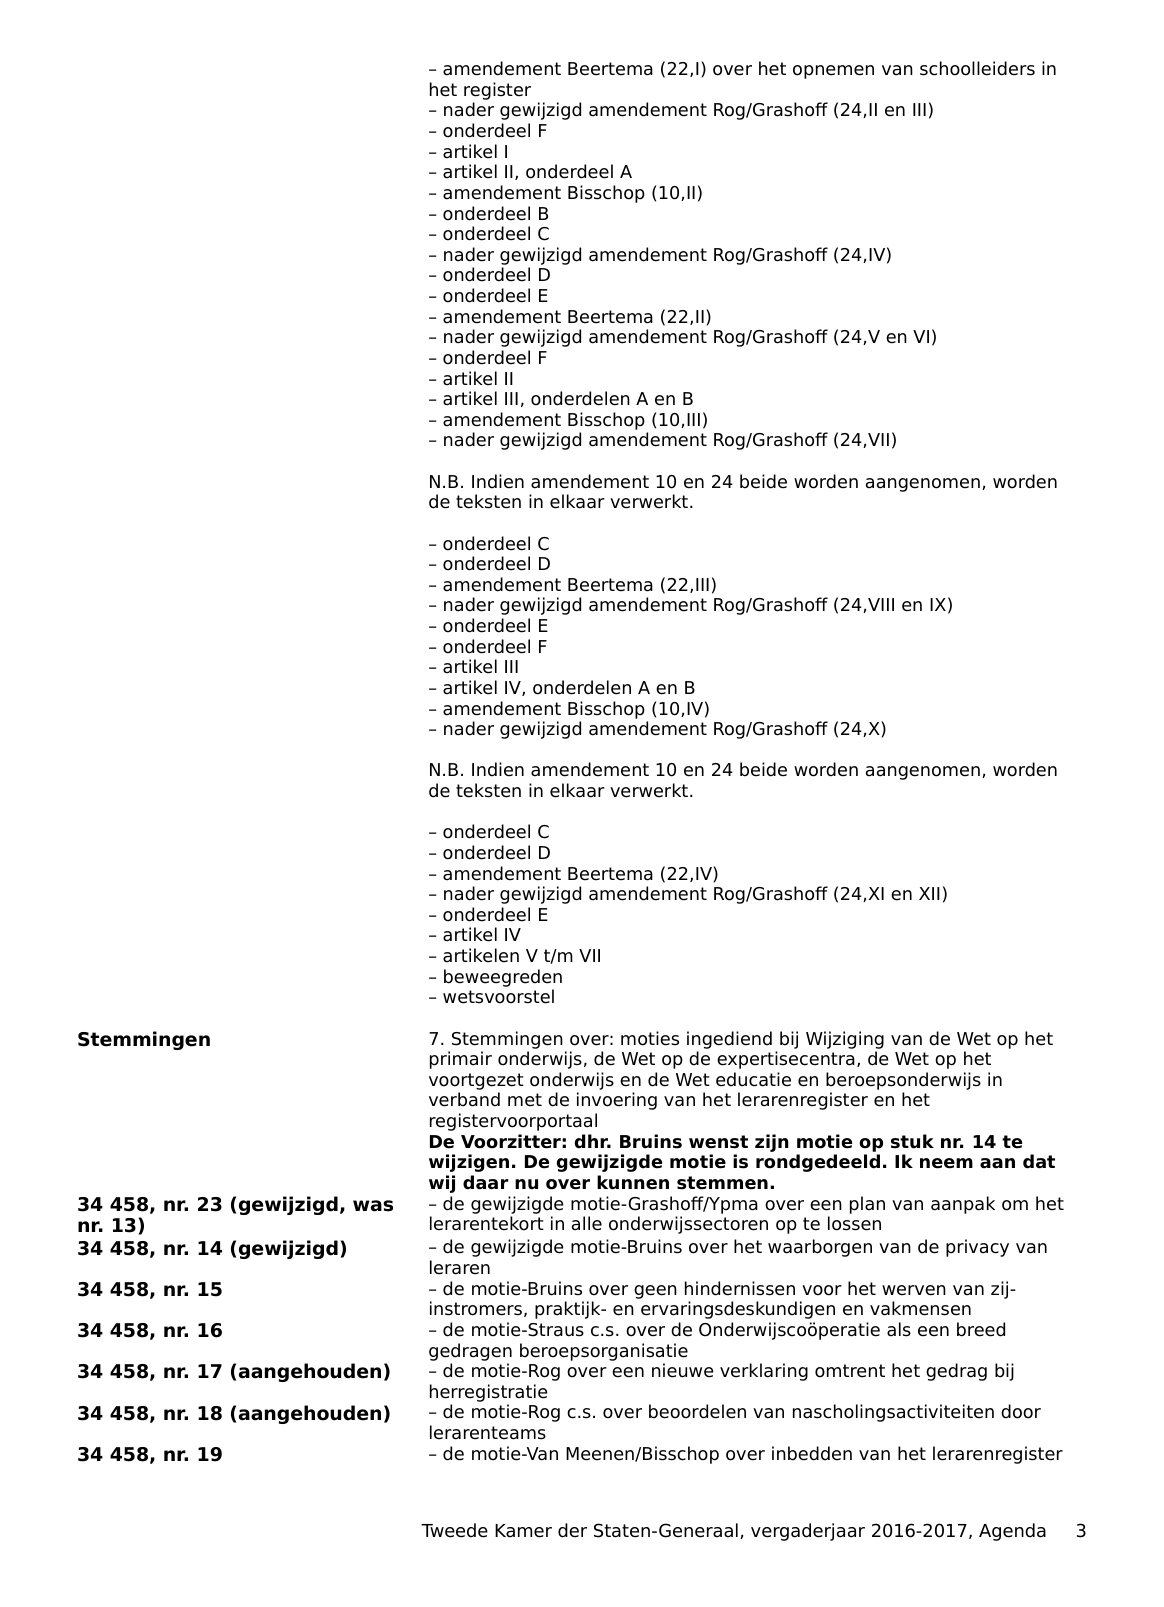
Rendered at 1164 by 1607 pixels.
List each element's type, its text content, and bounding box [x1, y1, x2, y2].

table_cell [405, 1320, 422, 1361]
table_cell – nader gewijzigd amendement Rog/Grashoff (24,XI en XII) [422, 884, 1087, 905]
table_cell – artikel II, onderdeel A [422, 162, 1087, 183]
table_cell [77, 389, 404, 410]
table_cell [405, 616, 422, 637]
table_cell [77, 925, 404, 946]
table_cell [405, 265, 422, 286]
table_cell 34 458, nr. 23 (gewijzigd, was nr. 13) [77, 1194, 404, 1237]
table_cell [77, 740, 404, 760]
table_cell [405, 410, 422, 430]
table_cell – onderdeel E [422, 286, 1087, 307]
table_cell [405, 864, 422, 884]
table_cell [77, 657, 404, 678]
table_cell [405, 575, 422, 595]
table_cell [77, 987, 404, 1008]
table_cell – nader gewijzigd amendement Rog/Grashoff (24,IV) [422, 245, 1087, 265]
table_cell [77, 534, 404, 554]
table_cell Stemmingen [77, 1029, 404, 1132]
table_cell – amendement Beertema (22,IV) [422, 864, 1087, 884]
table_cell [405, 348, 422, 368]
table_cell [77, 719, 404, 740]
table_cell [77, 802, 404, 822]
table_cell 34 458, nr. 18 (aangehouden) [77, 1403, 404, 1444]
table_cell – onderdeel C [422, 224, 1087, 245]
table_cell [77, 843, 404, 863]
table_cell [77, 183, 404, 203]
table_cell – onderdeel F [422, 121, 1087, 142]
table_cell [422, 513, 1087, 533]
table_cell – onderdeel D [422, 265, 1087, 286]
table_cell [77, 946, 404, 967]
table_cell – amendement Bisschop (10,III) [422, 410, 1087, 430]
table_cell – onderdeel C [422, 534, 1087, 554]
table_cell [405, 554, 422, 575]
table_cell [405, 430, 422, 451]
table_cell – beweegreden [422, 967, 1087, 987]
table_cell [77, 637, 404, 657]
table_cell – de motie-Rog c.s. over beoordelen van nascholingsactiviteiten door lerarenteams [422, 1403, 1087, 1444]
table_cell [77, 410, 404, 430]
table_cell [405, 843, 422, 863]
table_cell – amendement Bisschop (10,II) [422, 183, 1087, 203]
table_cell 34 458, nr. 19 [77, 1444, 404, 1466]
table_cell [77, 348, 404, 368]
table_cell [405, 699, 422, 719]
table_cell [77, 678, 404, 698]
table_cell [77, 513, 404, 533]
table_cell – artikel I [422, 142, 1087, 162]
table_cell [405, 925, 422, 946]
table_cell – onderdeel E [422, 905, 1087, 925]
table_cell [405, 946, 422, 967]
table_cell [77, 699, 404, 719]
table_cell [422, 451, 1087, 472]
table_cell – nader gewijzigd amendement Rog/Grashoff (24,VII) [422, 430, 1087, 451]
table_cell [77, 1132, 404, 1193]
table_cell [405, 822, 422, 843]
table_cell [405, 451, 422, 472]
table_cell [405, 987, 422, 1008]
table_cell [405, 719, 422, 740]
table_cell – de motie-Straus c.s. over de Onderwijscoöperatie als een breed gedragen beroepsorganisatie [422, 1320, 1087, 1361]
table_cell [405, 59, 422, 100]
table_cell 34 458, nr. 17 (aangehouden) [77, 1361, 404, 1402]
table_cell [405, 595, 422, 616]
table_cell – nader gewijzigd amendement Rog/Grashoff (24,VIII en IX) [422, 595, 1087, 616]
table_cell [77, 864, 404, 884]
table_cell [405, 245, 422, 265]
table_cell [405, 224, 422, 245]
table_cell [405, 1238, 422, 1279]
table_cell [77, 905, 404, 925]
table_cell – amendement Beertema (22,III) [422, 575, 1087, 595]
table_cell [405, 1361, 422, 1402]
table_cell [77, 327, 404, 348]
table_cell [77, 472, 404, 513]
table_cell [405, 740, 422, 760]
table_cell – amendement Beertema (22,I) over het opnemen van schoolleiders in het register [422, 59, 1087, 100]
table_cell [405, 905, 422, 925]
table_cell [77, 224, 404, 245]
table_cell [405, 967, 422, 987]
table_cell N.B. Indien amendement 10 en 24 beide worden aangenomen, worden de teksten in elkaar verwerkt. [422, 760, 1087, 802]
table_cell [77, 430, 404, 451]
table_cell [405, 534, 422, 554]
table_cell – onderdeel F [422, 348, 1087, 368]
table_cell [405, 162, 422, 183]
table_cell – de gewijzigde motie-Grashoff/Ypma over een plan van aanpak om het lerarentekort in alle onderwijssectoren op te lossen [422, 1194, 1087, 1237]
table_cell [405, 183, 422, 203]
table_cell 34 458, nr. 16 [77, 1320, 404, 1361]
table_cell – onderdeel F [422, 637, 1087, 657]
table_cell N.B. Indien amendement 10 en 24 beide worden aangenomen, worden de teksten in elkaar verwerkt. [422, 472, 1087, 513]
table_cell [77, 286, 404, 307]
table_cell – nader gewijzigd amendement Rog/Grashoff (24,X) [422, 719, 1087, 740]
table_cell [77, 1008, 404, 1028]
table_cell – wetsvoorstel [422, 987, 1087, 1008]
table_cell [77, 595, 404, 616]
table_cell – artikelen V t/m VII [422, 946, 1087, 967]
table_cell – de gewijzigde motie-Bruins over het waarborgen van de privacy van leraren [422, 1238, 1087, 1279]
table_cell [77, 100, 404, 121]
table_cell [405, 142, 422, 162]
table_cell – de motie-Van Meenen/Bisschop over inbedden van het lerarenregister [422, 1444, 1087, 1466]
table_cell [77, 451, 404, 472]
table_cell [77, 760, 404, 802]
table_cell – artikel III, onderdelen A en B [422, 389, 1087, 410]
table_cell [405, 678, 422, 698]
table_cell – onderdeel E [422, 616, 1087, 637]
table_cell – amendement Bisschop (10,IV) [422, 699, 1087, 719]
table_cell [405, 1008, 422, 1028]
table_cell [77, 142, 404, 162]
table_cell [77, 554, 404, 575]
table_cell [405, 100, 422, 121]
table_cell [405, 637, 422, 657]
table_cell – artikel IV, onderdelen A en B [422, 678, 1087, 698]
table_cell – artikel II [422, 369, 1087, 389]
table_cell – amendement Beertema (22,II) [422, 307, 1087, 327]
table_cell [77, 884, 404, 905]
table_cell [405, 513, 422, 533]
table_cell [77, 162, 404, 183]
table_cell 7. Stemmingen over: moties ingediend bij Wijziging van de Wet op het primair onderwijs, de Wet op de expertisecentra, de Wet op het voortgezet onderwijs en de Wet educatie en beroepsonderwijs in verband met de invoering van het lerarenregister en het registervoorportaal [422, 1029, 1087, 1132]
table_cell [405, 369, 422, 389]
table_cell [77, 245, 404, 265]
table_cell [422, 1008, 1087, 1028]
table_cell [77, 575, 404, 595]
table_cell – artikel III [422, 657, 1087, 678]
table_cell – onderdeel B [422, 204, 1087, 224]
table_cell [422, 802, 1087, 822]
table_cell [405, 760, 422, 802]
table_cell [77, 121, 404, 142]
table_cell [405, 884, 422, 905]
table_cell [77, 265, 404, 286]
table_cell [405, 204, 422, 224]
table_cell [405, 1194, 422, 1237]
table_cell [77, 822, 404, 843]
table_cell [405, 657, 422, 678]
table_cell [405, 286, 422, 307]
table_cell [77, 369, 404, 389]
table_cell [422, 740, 1087, 760]
table_cell [405, 121, 422, 142]
table_cell – onderdeel D [422, 554, 1087, 575]
table_cell 34 458, nr. 15 [77, 1279, 404, 1320]
table_cell [405, 1444, 422, 1466]
table_cell – onderdeel D [422, 843, 1087, 863]
table_cell – de motie-Bruins over geen hindernissen voor het werven van zij-instromers, praktijk- en ervaringsdeskundigen en vakmensen [422, 1279, 1087, 1320]
table_cell [405, 307, 422, 327]
table_cell – onderdeel C [422, 822, 1087, 843]
table_cell [405, 327, 422, 348]
table_cell [405, 1132, 422, 1193]
table_cell – nader gewijzigd amendement Rog/Grashoff (24,II en III) [422, 100, 1087, 121]
table_cell 34 458, nr. 14 (gewijzigd) [77, 1238, 404, 1279]
table_cell [405, 802, 422, 822]
table_cell – nader gewijzigd amendement Rog/Grashoff (24,V en VI) [422, 327, 1087, 348]
table_cell [77, 204, 404, 224]
table_cell [405, 1029, 422, 1132]
table_cell [405, 472, 422, 513]
table_cell De Voorzitter: dhr. Bruins wenst zijn motie op stuk nr. 14 te wijzigen. De gewijzigde motie is rondgedeeld. Ik neem aan dat wij daar nu over kunnen stemmen. [422, 1132, 1087, 1193]
table_cell – de motie-Rog over een nieuwe verklaring omtrent het gedrag bij herregistratie [422, 1361, 1087, 1402]
table_cell [405, 1403, 422, 1444]
table_cell [77, 616, 404, 637]
table_cell [77, 307, 404, 327]
table_cell [77, 59, 404, 100]
table_cell [405, 1279, 422, 1320]
table_cell – artikel IV [422, 925, 1087, 946]
table_cell [405, 389, 422, 410]
table_cell [77, 967, 404, 987]
